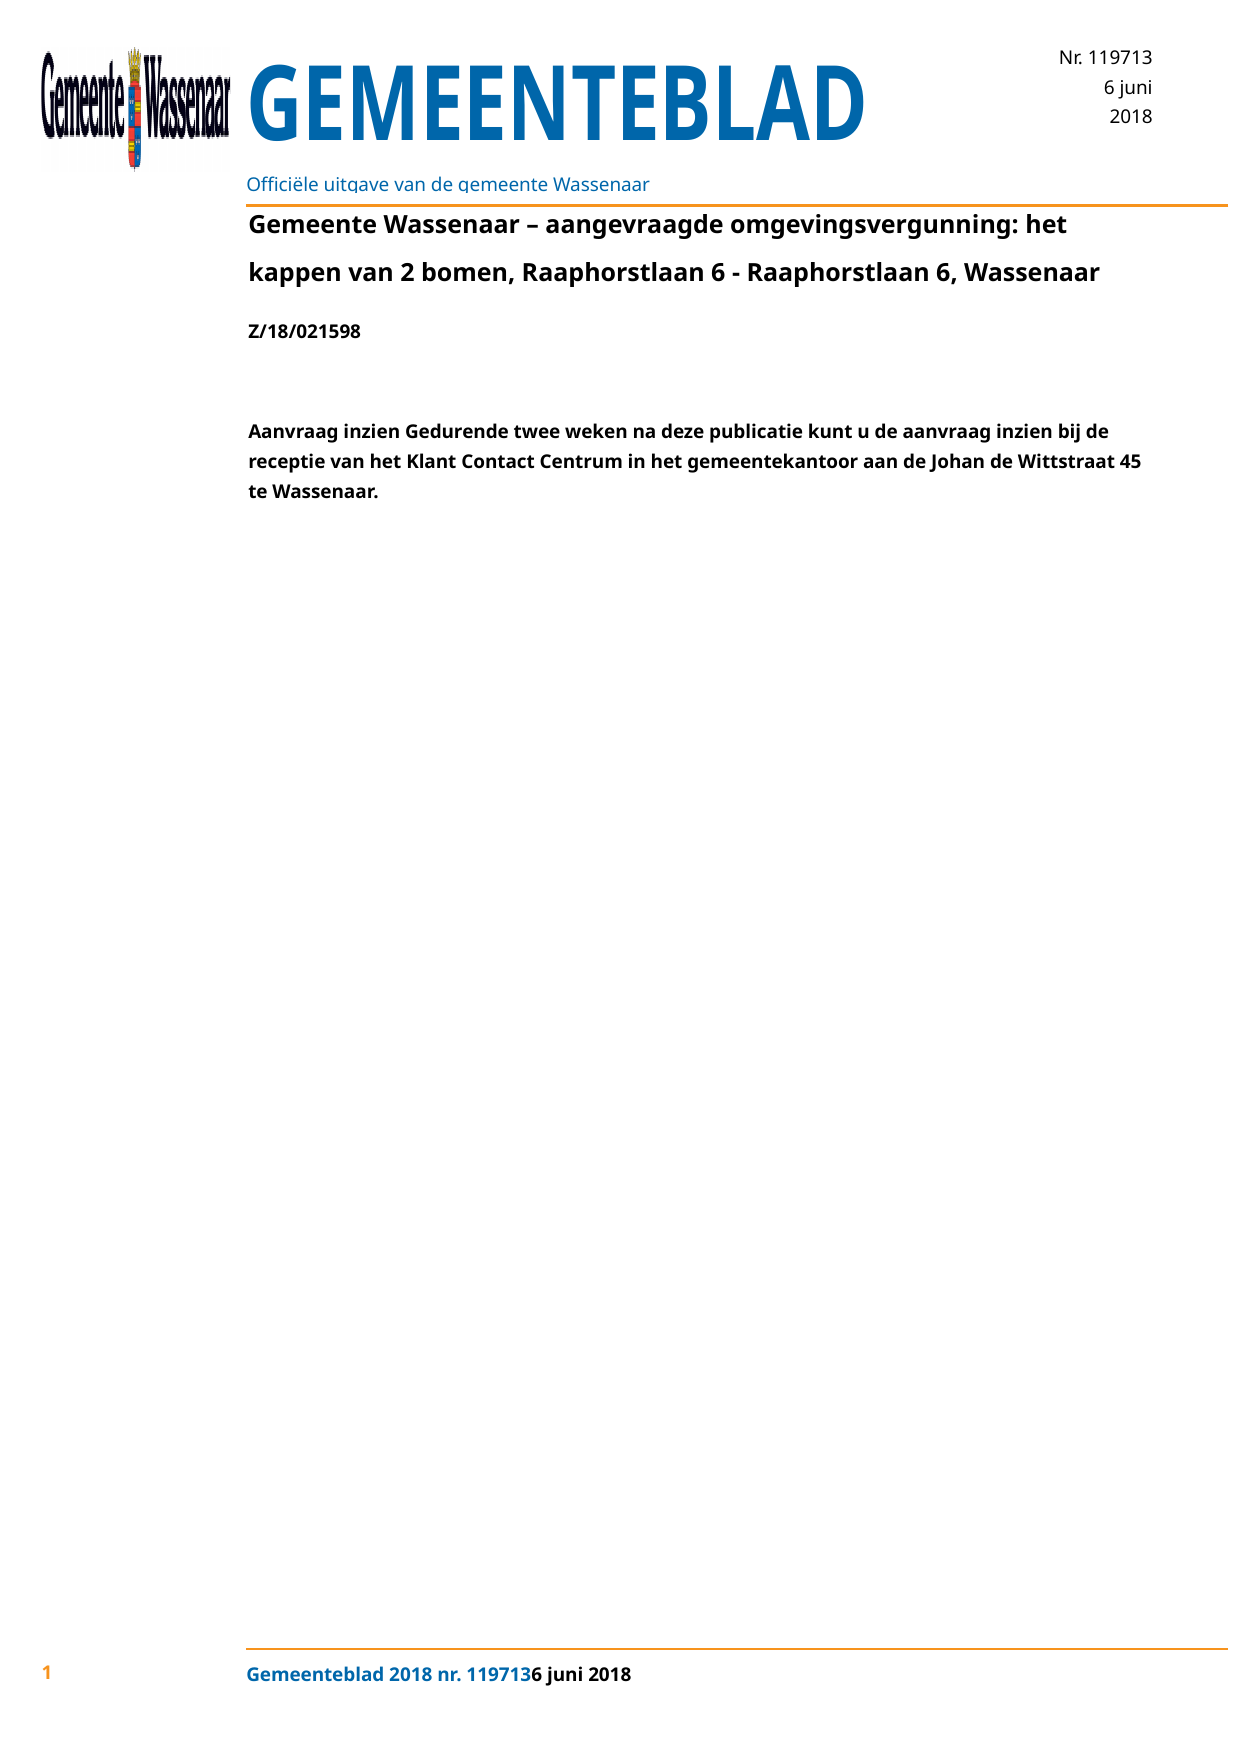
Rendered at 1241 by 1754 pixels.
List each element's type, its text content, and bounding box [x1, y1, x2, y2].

picture [41, 47, 231, 172]
text Gemeente Wassenaar – aangevraagde omgevingsvergunning: het kappen van 2 bomen, Raaphorstlaan 6 - Raaphorstlaan 6, Wassenaar [248, 207, 1152, 288]
text Z/18/021598 [248, 318, 1152, 344]
text Aanvraag inzien Gedurende twee weken na deze publicatie kunt u de aanvraag inzien bij de receptie van het Klant Contact Centrum in het gemeentekantoor aan de Johan de Wittstraat 45 te Wassenaar. [248, 419, 1152, 504]
